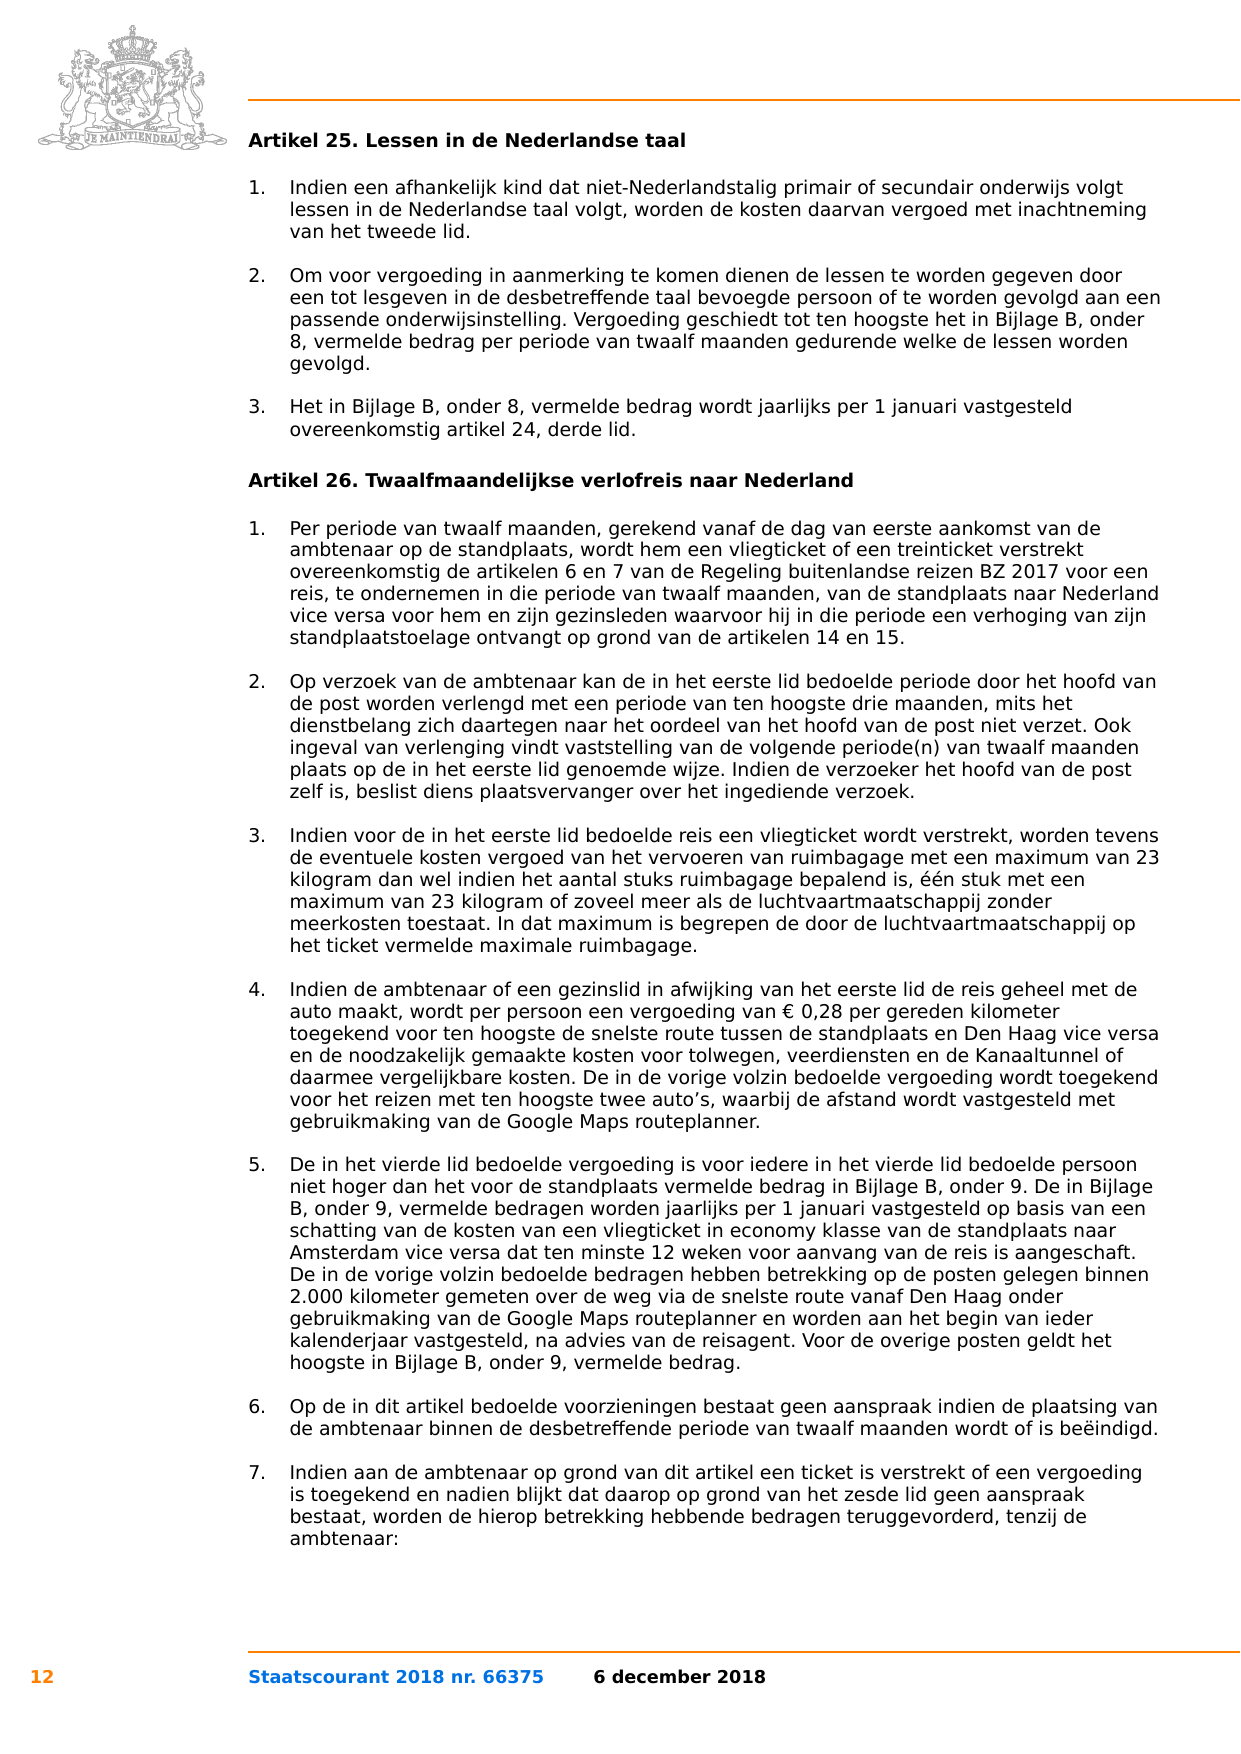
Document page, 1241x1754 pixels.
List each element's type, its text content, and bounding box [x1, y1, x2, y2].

text 3. Indien voor de in het eerste lid bedoelde reis een vliegticket wordt verstrekt, worden tevens de eventuele kosten vergoed van het vervoeren van ruimbagage met een maximum van 23 kilogram dan wel indien het aantal stuks ruimbagage bepalend is, één stuk met een maximum van 23 kilogram of zoveel meer als de luchtvaartmaatschappij zonder meerkosten toestaat. In dat maximum is begrepen de door de luchtvaartmaatschappij op het ticket vermelde maximale ruimbagage. [248, 825, 1163, 957]
text 2. Op verzoek van de ambtenaar kan de in het eerste lid bedoelde periode door het hoofd van de post worden verlengd met een periode van ten hoogste drie maanden, mits het dienstbelang zich daartegen naar het oordeel van het hoofd van de post niet verzet. Ook ingeval van verlenging vindt vaststelling van de volgende periode(n) van twaalf maanden plaats op de in het eerste lid genoemde wijze. Indien de verzoeker het hoofd van de post zelf is, beslist diens plaatsvervanger over het ingediende verzoek. [248, 671, 1163, 803]
picture [38, 25, 227, 150]
text 2. Om voor vergoeding in aanmerking te komen dienen de lessen te worden gegeven door een tot lesgeven in de desbetreffende taal bevoegde persoon of te worden gevolgd aan een passende onderwijsinstelling. Vergoeding geschiedt tot ten hoogste het in Bijlage B, onder 8, vermelde bedrag per periode van twaalf maanden gedurende welke de lessen worden gevolgd. [248, 265, 1163, 374]
text 6. Op de in dit artikel bedoelde voorzieningen bestaat geen aanspraak indien de plaatsing van de ambtenaar binnen de desbetreffende periode van twaalf maanden wordt of is beëindigd. [248, 1396, 1163, 1440]
subtitle Artikel 26. Twaalfmaandelijkse verlofreis naar Nederland [248, 470, 1163, 492]
subtitle Artikel 25. Lessen in de Nederlandse taal [248, 130, 1163, 152]
text 3. Het in Bijlage B, onder 8, vermelde bedrag wordt jaarlijks per 1 januari vastgesteld overeenkomstig artikel 24, derde lid. [248, 396, 1163, 440]
text 1. Per periode van twaalf maanden, gerekend vanaf de dag van eerste aankomst van de ambtenaar op de standplaats, wordt hem een vliegticket of een treinticket verstrekt overeenkomstig de artikelen 6 en 7 van de Regeling buitenlandse reizen BZ 2017 voor een reis, te ondernemen in die periode van twaalf maanden, van de standplaats naar Nederland vice versa voor hem en zijn gezinsleden waarvoor hij in die periode een verhoging van zijn standplaatstoelage ontvangt op grond van de artikelen 14 en 15. [248, 517, 1163, 649]
text 4. Indien de ambtenaar of een gezinslid in afwijking van het eerste lid de reis geheel met de auto maakt, wordt per persoon een vergoeding van € 0,28 per gereden kilometer toegekend voor ten hoogste de snelste route tussen de standplaats en Den Haag vice versa en de noodzakelijk gemaakte kosten voor tolwegen, veerdiensten en de Kanaaltunnel of daarmee vergelijkbare kosten. De in de vorige volzin bedoelde vergoeding wordt toegekend voor het reizen met ten hoogste twee auto’s, waarbij de afstand wordt vastgesteld met gebruikmaking van de Google Maps routeplanner. [248, 979, 1163, 1132]
text 7. Indien aan de ambtenaar op grond van dit artikel een ticket is verstrekt of een vergoeding is toegekend en nadien blijkt dat daarop op grond van het zesde lid geen aanspraak bestaat, worden de hierop betrekking hebbende bedragen teruggevorderd, tenzij de ambtenaar: [248, 1462, 1163, 1550]
text 5. De in het vierde lid bedoelde vergoeding is voor iedere in het vierde lid bedoelde persoon niet hoger dan het voor de standplaats vermelde bedrag in Bijlage B, onder 9. De in Bijlage B, onder 9, vermelde bedragen worden jaarlijks per 1 januari vastgesteld op basis van een schatting van de kosten van een vliegticket in economy klasse van de standplaats naar Amsterdam vice versa dat ten minste 12 weken voor aanvang van de reis is aangeschaft. De in de vorige volzin bedoelde bedragen hebben betrekking op de posten gelegen binnen 2.000 kilometer gemeten over de weg via de snelste route vanaf Den Haag onder gebruikmaking van de Google Maps routeplanner en worden aan het begin van ieder kalenderjaar vastgesteld, na advies van de reisagent. Voor de overige posten geldt het hoogste in Bijlage B, onder 9, vermelde bedrag. [248, 1154, 1163, 1374]
text 1. Indien een afhankelijk kind dat niet-Nederlandstalig primair of secundair onderwijs volgt lessen in de Nederlandse taal volgt, worden de kosten daarvan vergoed met inachtneming van het tweede lid. [248, 177, 1163, 243]
